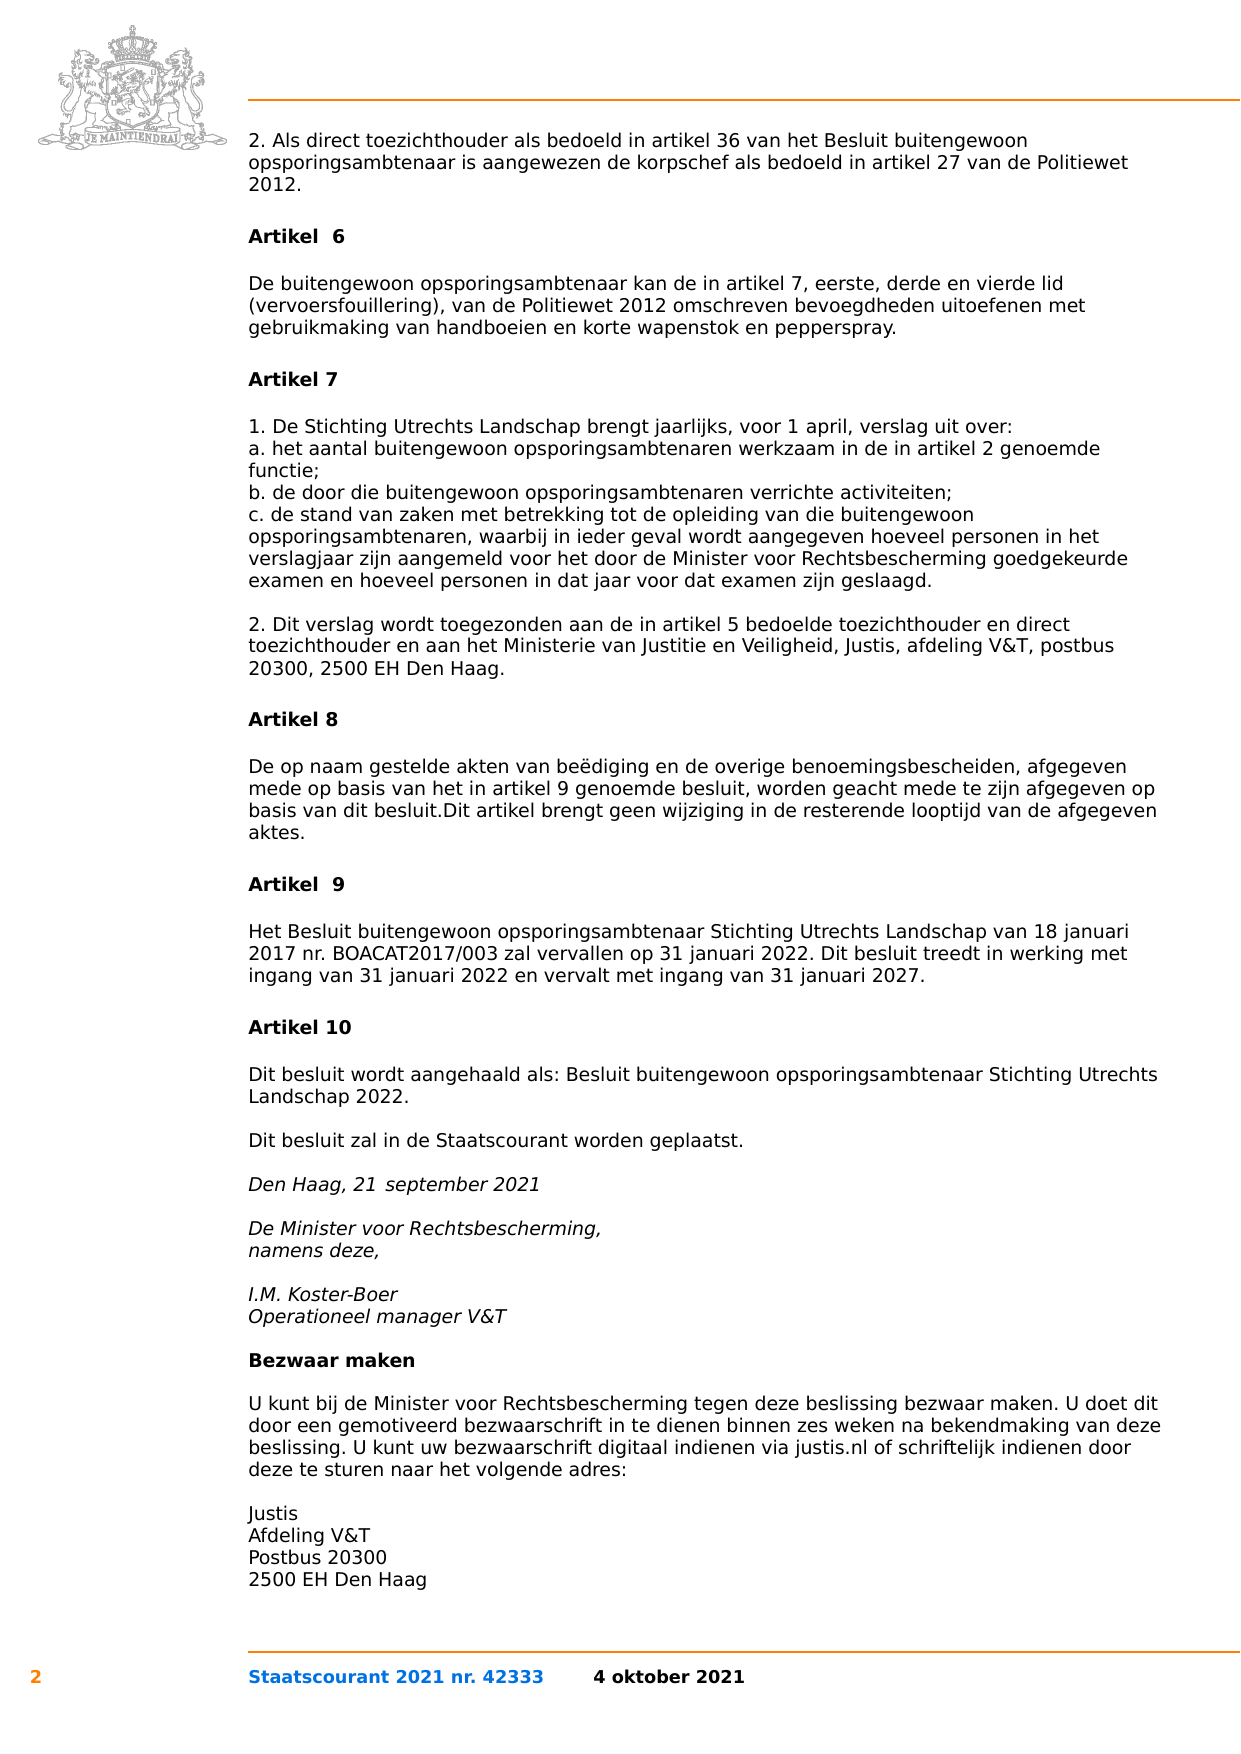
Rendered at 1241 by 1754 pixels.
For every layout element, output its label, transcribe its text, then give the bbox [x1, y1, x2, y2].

text 2500 EH Den Haag [248, 1569, 1163, 1591]
text a. het aantal buitengewoon opsporingsambtenaren werkzaam in de in artikel 2 genoemde functie; [248, 438, 1163, 482]
text Den Haag, 21 september 2021 [248, 1174, 1163, 1196]
text Afdeling V&T [248, 1525, 1163, 1547]
text 2. Als direct toezichthouder als bedoeld in artikel 36 van het Besluit buitengewoon opsporingsambtenaar is aangewezen de korpschef als bedoeld in artikel 27 van de Politiewet 2012. [248, 130, 1163, 196]
text b. de door die buitengewoon opsporingsambtenaren verrichte activiteiten; [248, 482, 1163, 504]
picture [38, 25, 227, 150]
subtitle Artikel 8 [248, 709, 1163, 731]
text Dit besluit zal in de Staatscourant worden geplaatst. [248, 1130, 1163, 1152]
text c. de stand van zaken met betrekking tot de opleiding van die buitengewoon opsporingsambtenaren, waarbij in ieder geval wordt aangegeven hoeveel personen in het verslagjaar zijn aangemeld voor het door de Minister voor Rechtsbescherming goedgekeurde examen en hoeveel personen in dat jaar voor dat examen zijn geslaagd. [248, 504, 1163, 592]
text Justis [248, 1503, 1163, 1525]
text U kunt bij de Minister voor Rechtsbescherming tegen deze beslissing bezwaar maken. U doet dit door een gemotiveerd bezwaarschrift in te dienen binnen zes weken na bekendmaking van deze beslissing. U kunt uw bezwaarschrift digitaal indienen via justis.nl of schriftelijk indienen door deze te sturen naar het volgende adres: [248, 1393, 1163, 1481]
text De buitengewoon opsporingsambtenaar kan de in artikel 7, eerste, derde en vierde lid (vervoersfouillering), van de Politiewet 2012 omschreven bevoegdheden uitoefenen met gebruikmaking van handboeien en korte wapenstok en pepperspray. [248, 273, 1163, 339]
subtitle Artikel 6 [248, 226, 1163, 248]
text De op naam gestelde akten van beëdiging en de overige benoemingsbescheiden, afgegeven mede op basis van het in artikel 9 genoemde besluit, worden geacht mede te zijn afgegeven op basis van dit besluit.Dit artikel brengt geen wijziging in de resterende looptijd van de afgegeven aktes. [248, 756, 1163, 844]
text Het Besluit buitengewoon opsporingsambtenaar Stichting Utrechts Landschap van 18 januari 2017 nr. BOACAT2017/003 zal vervallen op 31 januari 2022. Dit besluit treedt in werking met ingang van 31 januari 2022 en vervalt met ingang van 31 januari 2027. [248, 921, 1163, 987]
text 1. De Stichting Utrechts Landschap brengt jaarlijks, voor 1 april, verslag uit over: [248, 416, 1163, 438]
text Bezwaar maken [248, 1349, 1163, 1371]
subtitle Artikel 10 [248, 1017, 1163, 1039]
subtitle Artikel 7 [248, 369, 1163, 391]
subtitle Artikel 9 [248, 874, 1163, 896]
text Postbus 20300 [248, 1547, 1163, 1569]
text De Minister voor Rechtsbescherming, namens deze, I.M. Koster-Boer Operationeel manager V&T [248, 1218, 1163, 1328]
text 2. Dit verslag wordt toegezonden aan de in artikel 5 bedoelde toezichthouder en direct toezichthouder en aan het Ministerie van Justitie en Veiligheid, Justis, afdeling V&T, postbus 20300, 2500 EH Den Haag. [248, 613, 1163, 679]
text Dit besluit wordt aangehaald als: Besluit buitengewoon opsporingsambtenaar Stichting Utrechts Landschap 2022. [248, 1064, 1163, 1108]
